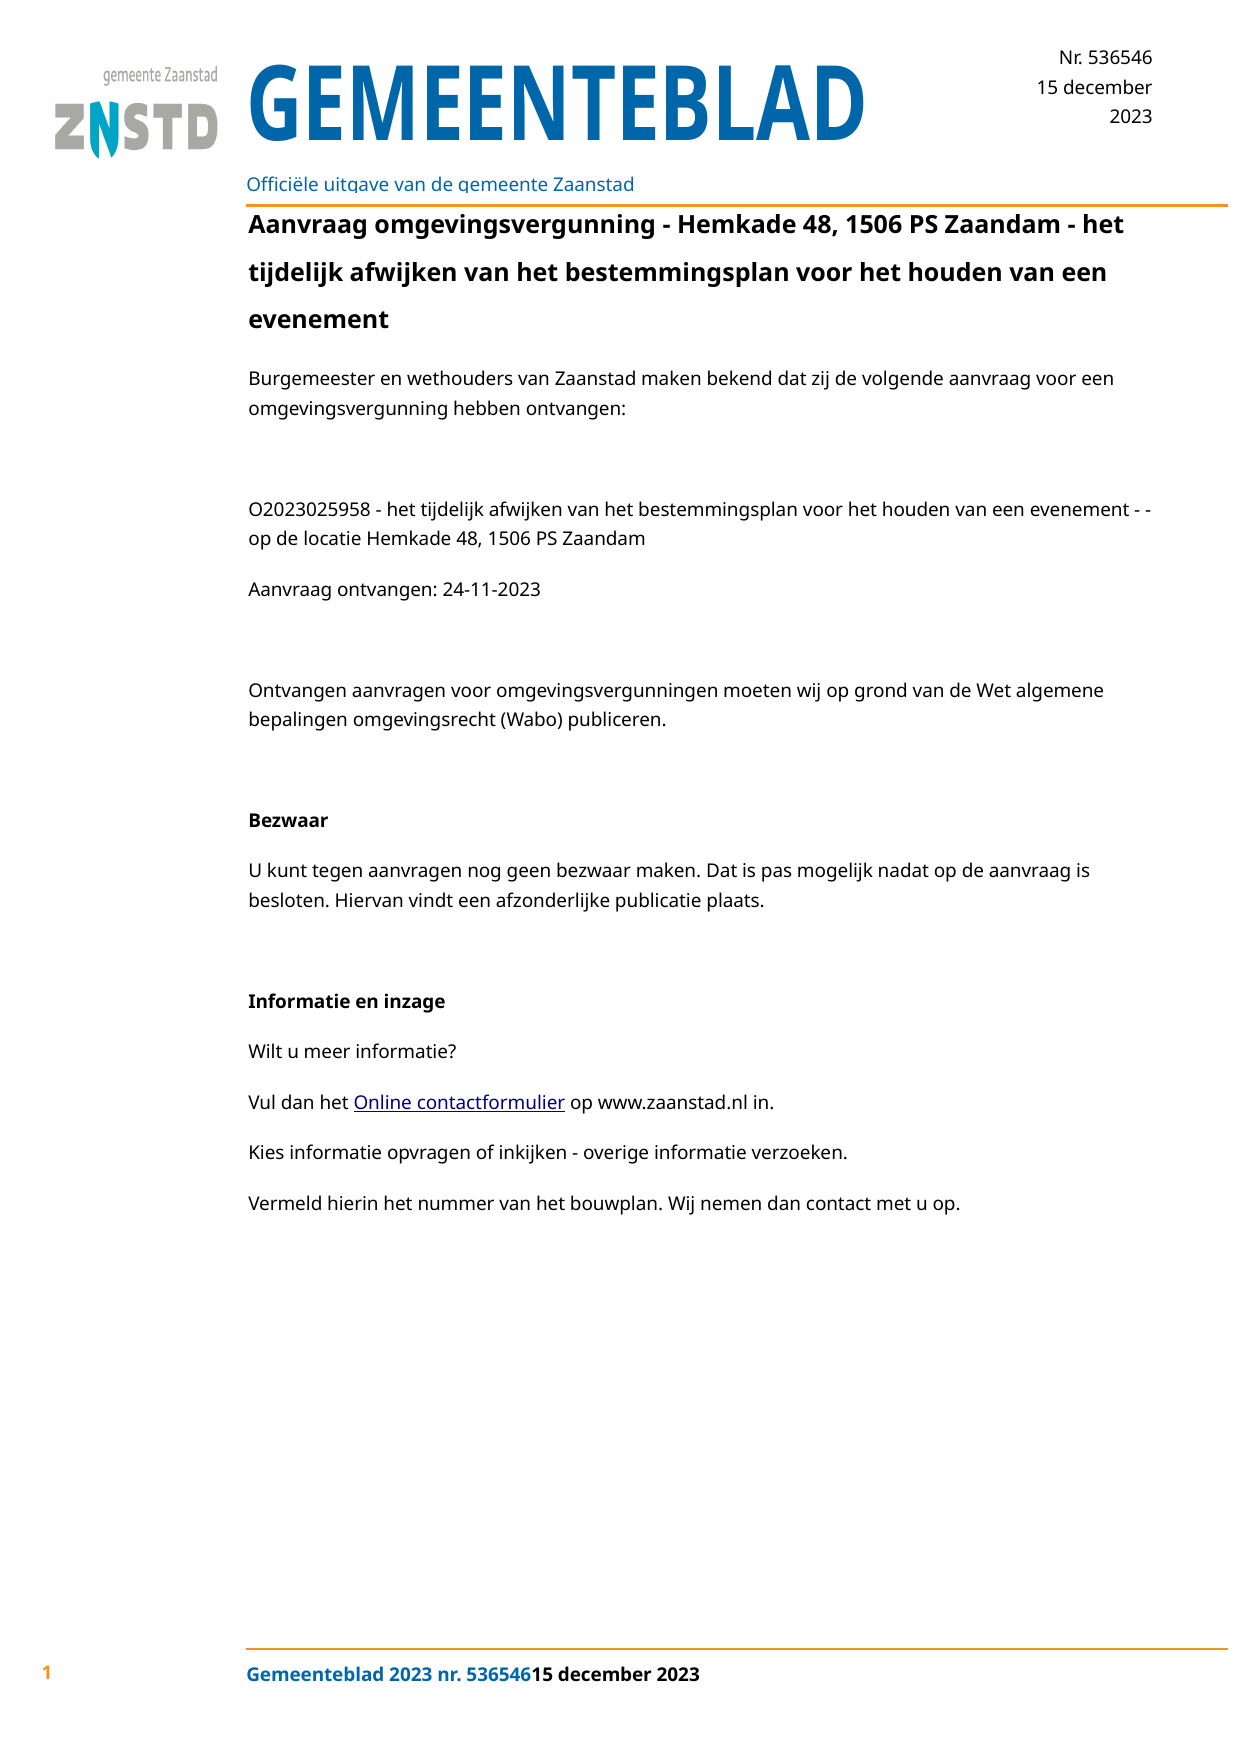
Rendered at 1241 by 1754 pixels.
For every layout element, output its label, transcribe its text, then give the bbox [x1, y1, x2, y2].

picture [41, 47, 231, 172]
text Wilt u meer informatie? [248, 1038, 1152, 1064]
text Ontvangen aanvragen voor omgevingsvergunningen moeten wij op grond van de Wet algemene bepalingen omgevingsrecht (Wabo) publiceren. [248, 677, 1152, 732]
text Kies informatie opvragen of inkijken - overige informatie verzoeken. [248, 1139, 1152, 1165]
text U kunt tegen aanvragen nog geen bezwaar maken. Dat is pas mogelijk nadat op de aanvraag is besloten. Hiervan vindt een afzonderlijke publicatie plaats. [248, 858, 1152, 913]
text Burgemeester en wethouders van Zaanstad maken bekend dat zij de volgende aanvraag voor een omgevingsvergunning hebben ontvangen: [248, 366, 1152, 421]
text Vul dan het Online contactformulier op www.zaanstad.nl in. [248, 1089, 1152, 1114]
text Vermeld hierin het nummer van het bouwplan. Wij nemen dan contact met u op. [248, 1190, 1152, 1215]
text Aanvraag omgevingsvergunning - Hemkade 48, 1506 PS Zaandam - het tijdelijk afwijken van het bestemmingsplan voor het houden van een evenement [248, 207, 1152, 336]
text Aanvraag ontvangen: 24-11-2023 [248, 576, 1152, 602]
text Informatie en inzage [248, 988, 1152, 1014]
text O2023025958 - het tijdelijk afwijken van het bestemmingsplan voor het houden van een evenement - - op de locatie Hemkade 48, 1506 PS Zaandam [248, 496, 1152, 551]
text Bezwaar [248, 807, 1152, 833]
